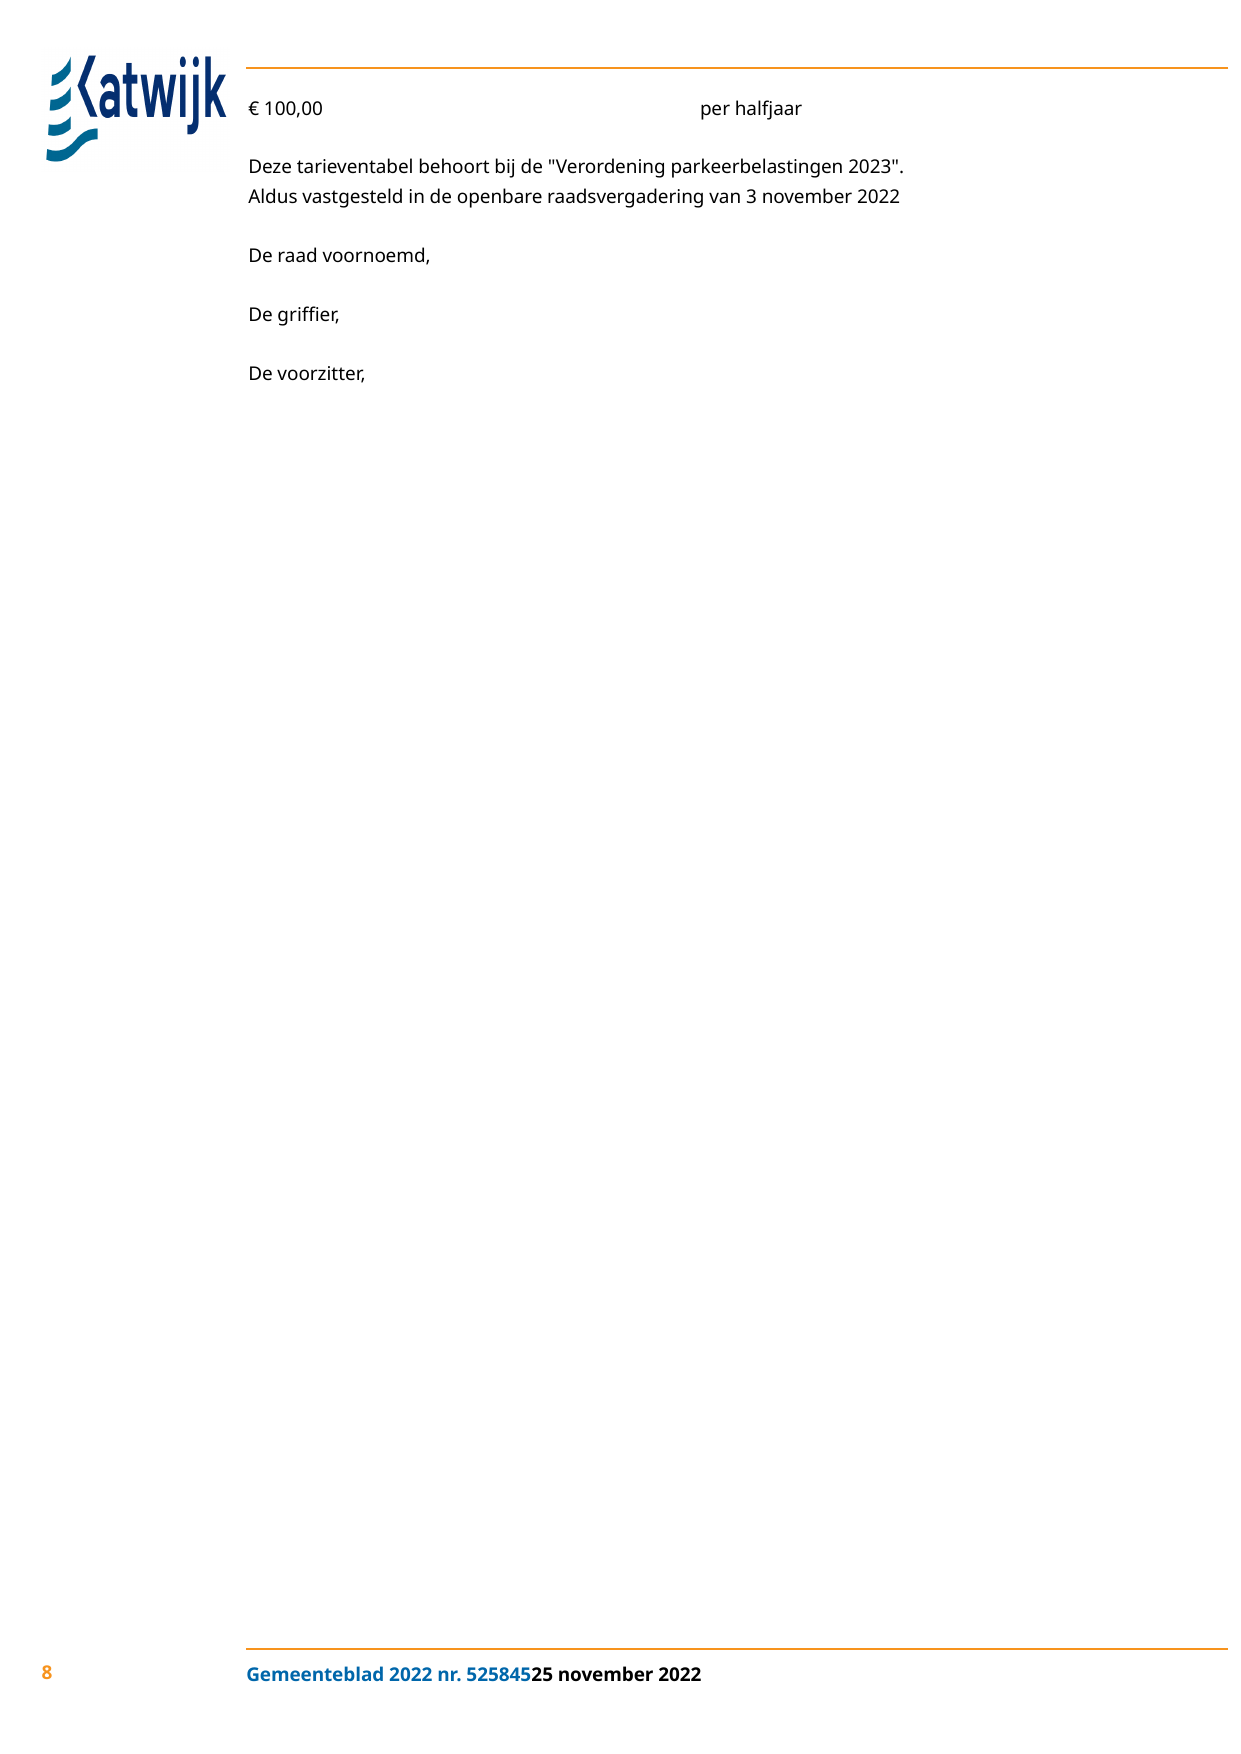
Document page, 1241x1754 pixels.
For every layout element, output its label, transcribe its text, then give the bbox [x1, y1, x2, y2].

text Deze tarieventabel behoort bij de "Verordening parkeerbelastingen 2023". [248, 153, 1152, 179]
text De voorzitter, [248, 360, 1152, 386]
table_cell per halfjaar [700, 95, 1152, 121]
text De griffier, [248, 301, 1152, 327]
text Aldus vastgesteld in de openbare raadsvergadering van 3 november 2022 [248, 183, 1152, 209]
text De raad voornoemd, [248, 242, 1152, 268]
table_cell € 100,00 [248, 95, 700, 121]
picture [41, 47, 231, 172]
